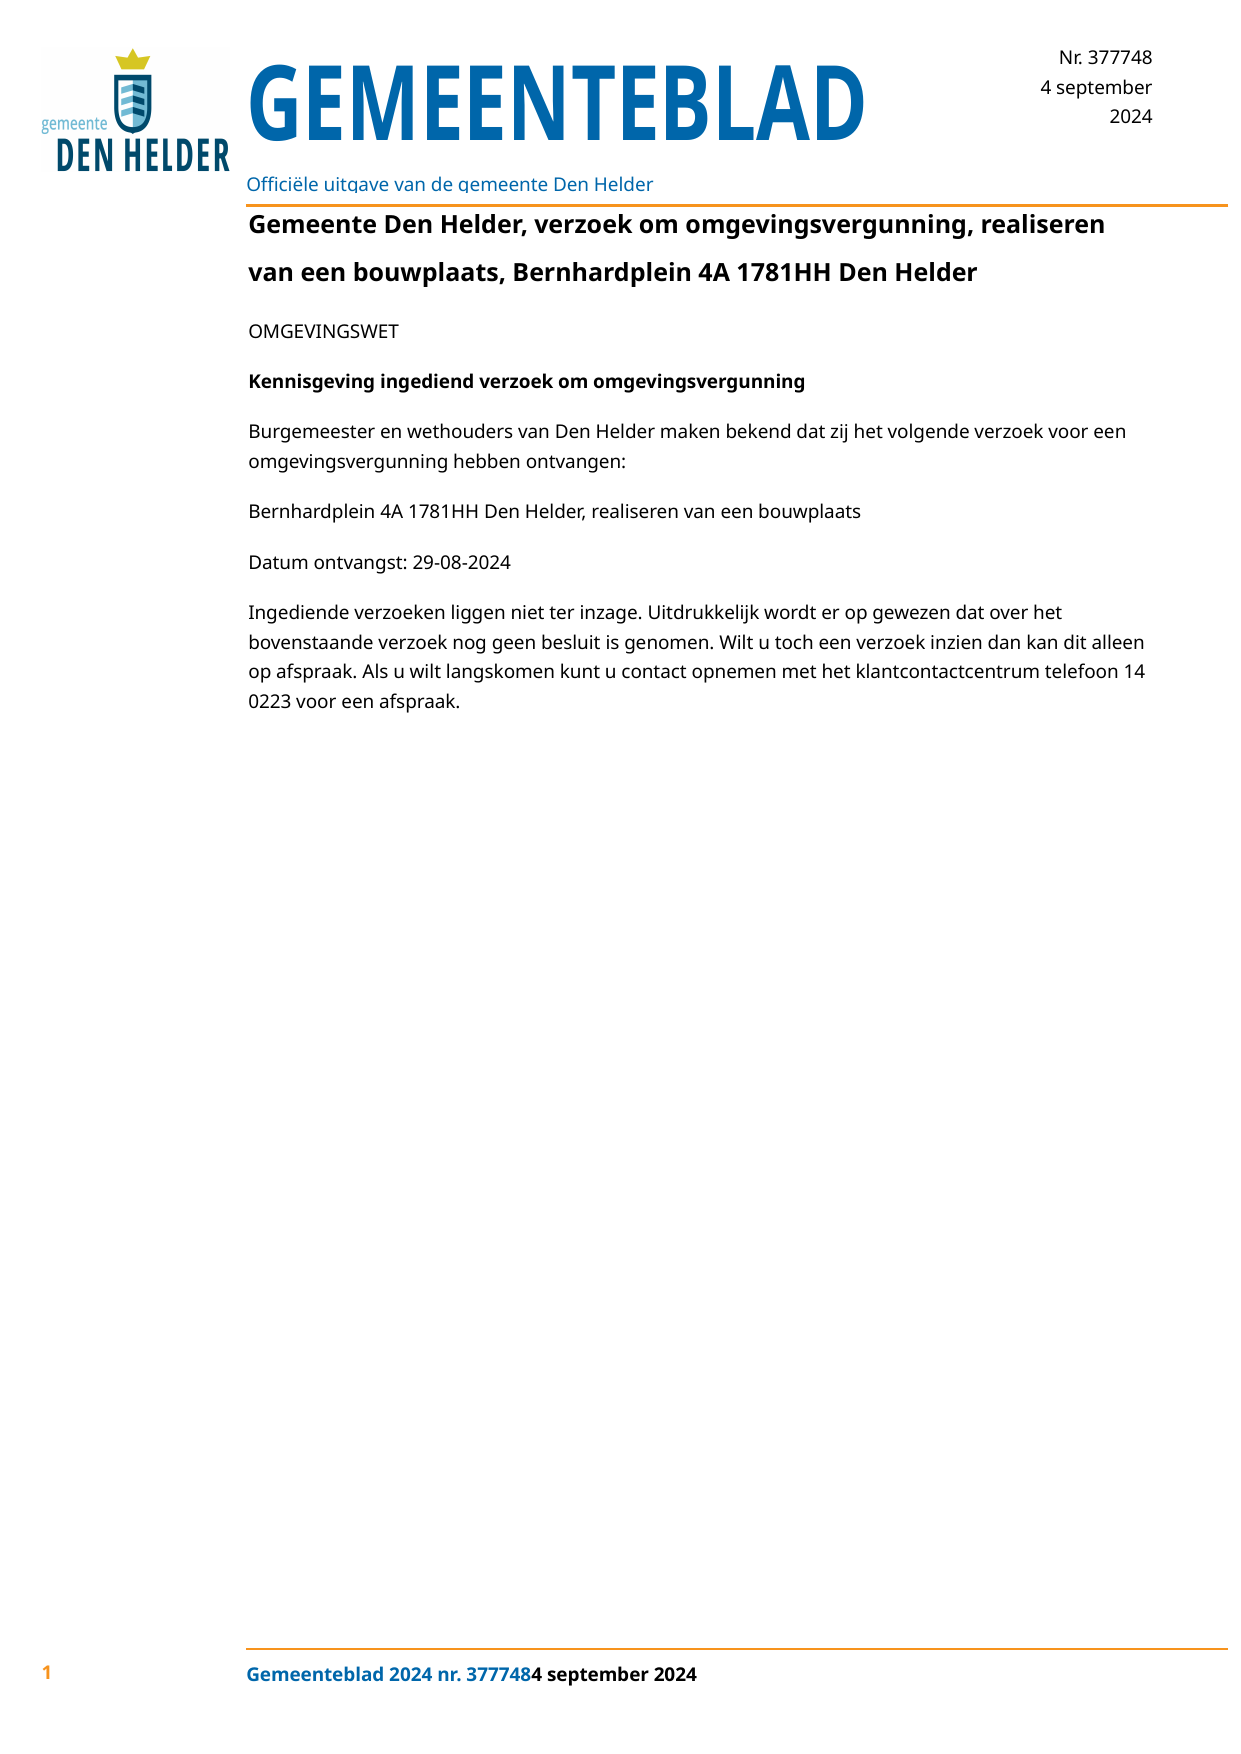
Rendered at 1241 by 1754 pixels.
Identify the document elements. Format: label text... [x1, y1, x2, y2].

text Burgemeester en wethouders van Den Helder maken bekend dat zij het volgende verzoek voor een omgevingsvergunning hebben ontvangen: [248, 419, 1152, 474]
text Bernhardplein 4A 1781HH Den Helder, realiseren van een bouwplaats [248, 499, 1152, 524]
text OMGEVINGSWET [248, 318, 1152, 344]
picture [100, 154, 106, 172]
text Ingediende verzoeken liggen niet ter inzage. Uitdrukkelijk wordt er op gewezen dat over het bovenstaande verzoek nog geen besluit is genomen. Wilt u toch een verzoek inzien dan kan dit alleen op afspraak. Als u wilt langskomen kunt u contact opnemen met het klantcontactcentrum telefoon 14 0223 voor een afspraak. [248, 599, 1152, 714]
picture [63, 144, 68, 165]
text Kennisgeving ingediend verzoek om omgevingsvergunning [248, 368, 1152, 394]
text Datum ontvangst: 29-08-2024 [248, 549, 1152, 575]
text Gemeente Den Helder, verzoek om omgevingsvergunning, realiseren van een bouwplaats, Bernhardplein 4A 1781HH Den Helder [248, 207, 1152, 288]
picture [182, 144, 187, 165]
picture [220, 160, 224, 172]
picture [41, 47, 231, 172]
picture [130, 157, 135, 172]
